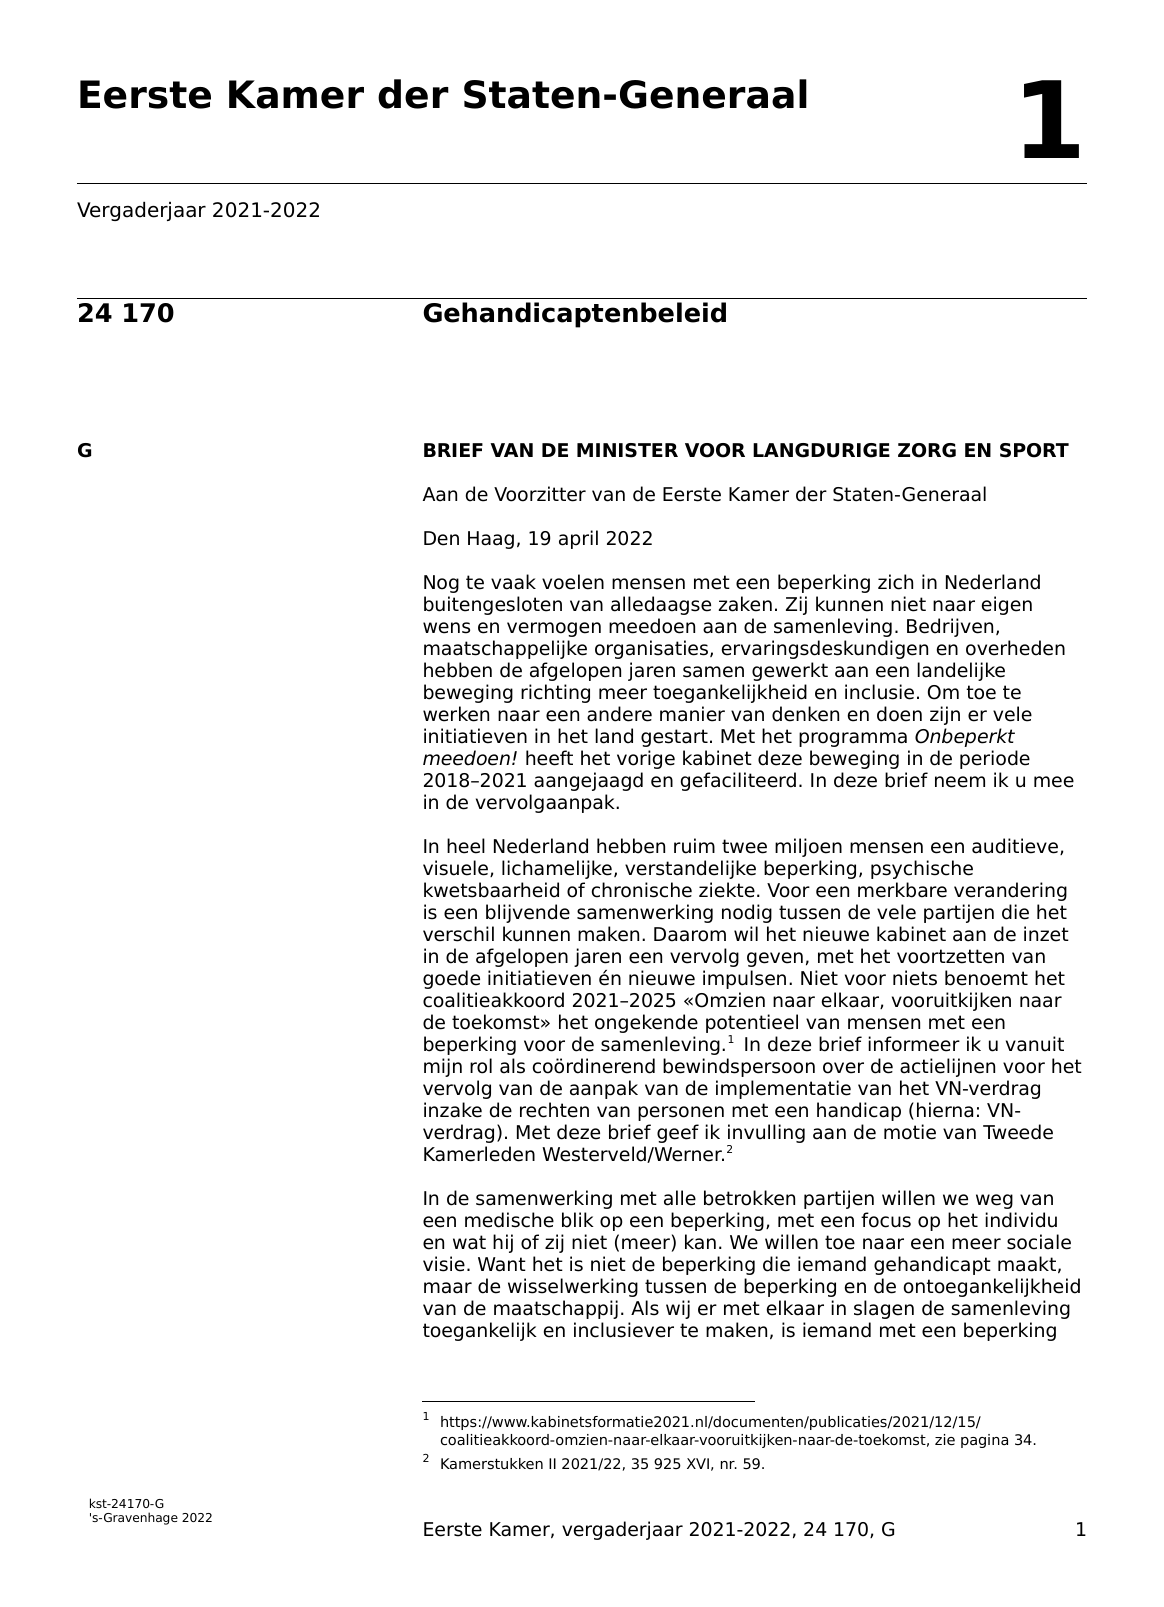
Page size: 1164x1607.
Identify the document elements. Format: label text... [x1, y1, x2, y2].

text In heel Nederland hebben ruim twee miljoen mensen een auditieve, visuele, lichamelijke, verstandelijke beperking, psychische kwetsbaarheid of chronische ziekte. Voor een merkbare verandering is een blijvende samenwerking nodig tussen de vele partijen die het verschil kunnen maken. Daarom wil het nieuwe kabinet aan de inzet in de afgelopen jaren een vervolg geven, met het voortzetten van goede initiatieven én nieuwe impulsen. Niet voor niets benoemt het coalitieakkoord 2021–2025 «Omzien naar elkaar, vooruitkijken naar de toekomst» het ongekende potentieel van mensen met een beperking voor de samenleving. In deze brief informeer ik u vanuit mijn rol als coördinerend bewindspersoon over de actielijnen voor het vervolg van de aanpak van de implementatie van het VN-verdrag inzake de rechten van personen met een handicap (hierna: VN-verdrag). Met deze brief geef ik invulling aan de motie van Tweede Kamerleden Westerveld/Werner. [422, 836, 1087, 1166]
subtitle G BRIEF VAN DE MINISTER VOOR LANGDURIGE ZORG EN SPORT [77, 440, 1087, 462]
text https://www.kabinetsformatie2021.nl/documenten/publicaties/2021/12/15/coalitieakkoord-omzien-naar-elkaar-vooruitkijken-naar-de-toekomst, zie pagina 34. [422, 1410, 1087, 1449]
text In de samenwerking met alle betrokken partijen willen we weg van een medische blik op een beperking, met een focus op het individu en wat hij of zij niet (meer) kan. We willen toe naar een meer sociale visie. Want het is niet de beperking die iemand gehandicapt maakt, maar de wisselwerking tussen de beperking en de ontoegankelijkheid van de maatschappij. Als wij er met elkaar in slagen de samenleving toegankelijk en inclusiever te maken, is iemand met een beperking [422, 1188, 1087, 1342]
text kst-24170-G [88, 1497, 323, 1511]
text Aan de Voorzitter van de Eerste Kamer der Staten-Generaal [422, 484, 1087, 506]
text Den Haag, 19 april 2022 [422, 528, 1087, 550]
text Kamerstukken II 2021/22, 35 925 XVI, nr. 59. [422, 1452, 1087, 1474]
table_header 1 [886, 59, 1087, 183]
table_cell Vergaderjaar 2021-2022 [77, 184, 1087, 298]
table_header Eerste Kamer der Staten-Generaal [77, 59, 886, 183]
text 's-Gravenhage 2022 [88, 1511, 323, 1525]
subtitle 24 170 Gehandicaptenbeleid [77, 299, 1087, 329]
text Nog te vaak voelen mensen met een beperking zich in Nederland buitengesloten van alledaagse zaken. Zij kunnen niet naar eigen wens en vermogen meedoen aan de samenleving. Bedrijven, maatschappelijke organisaties, ervaringsdeskundigen en overheden hebben de afgelopen jaren samen gewerkt aan een landelijke beweging richting meer toegankelijkheid en inclusie. Om toe te werken naar een andere manier van denken en doen zijn er vele initiatieven in het land gestart. Met het programma Onbeperkt meedoen! heeft het vorige kabinet deze beweging in de periode 2018–2021 aangejaagd en gefaciliteerd. In deze brief neem ik u mee in de vervolgaanpak. [422, 572, 1087, 814]
